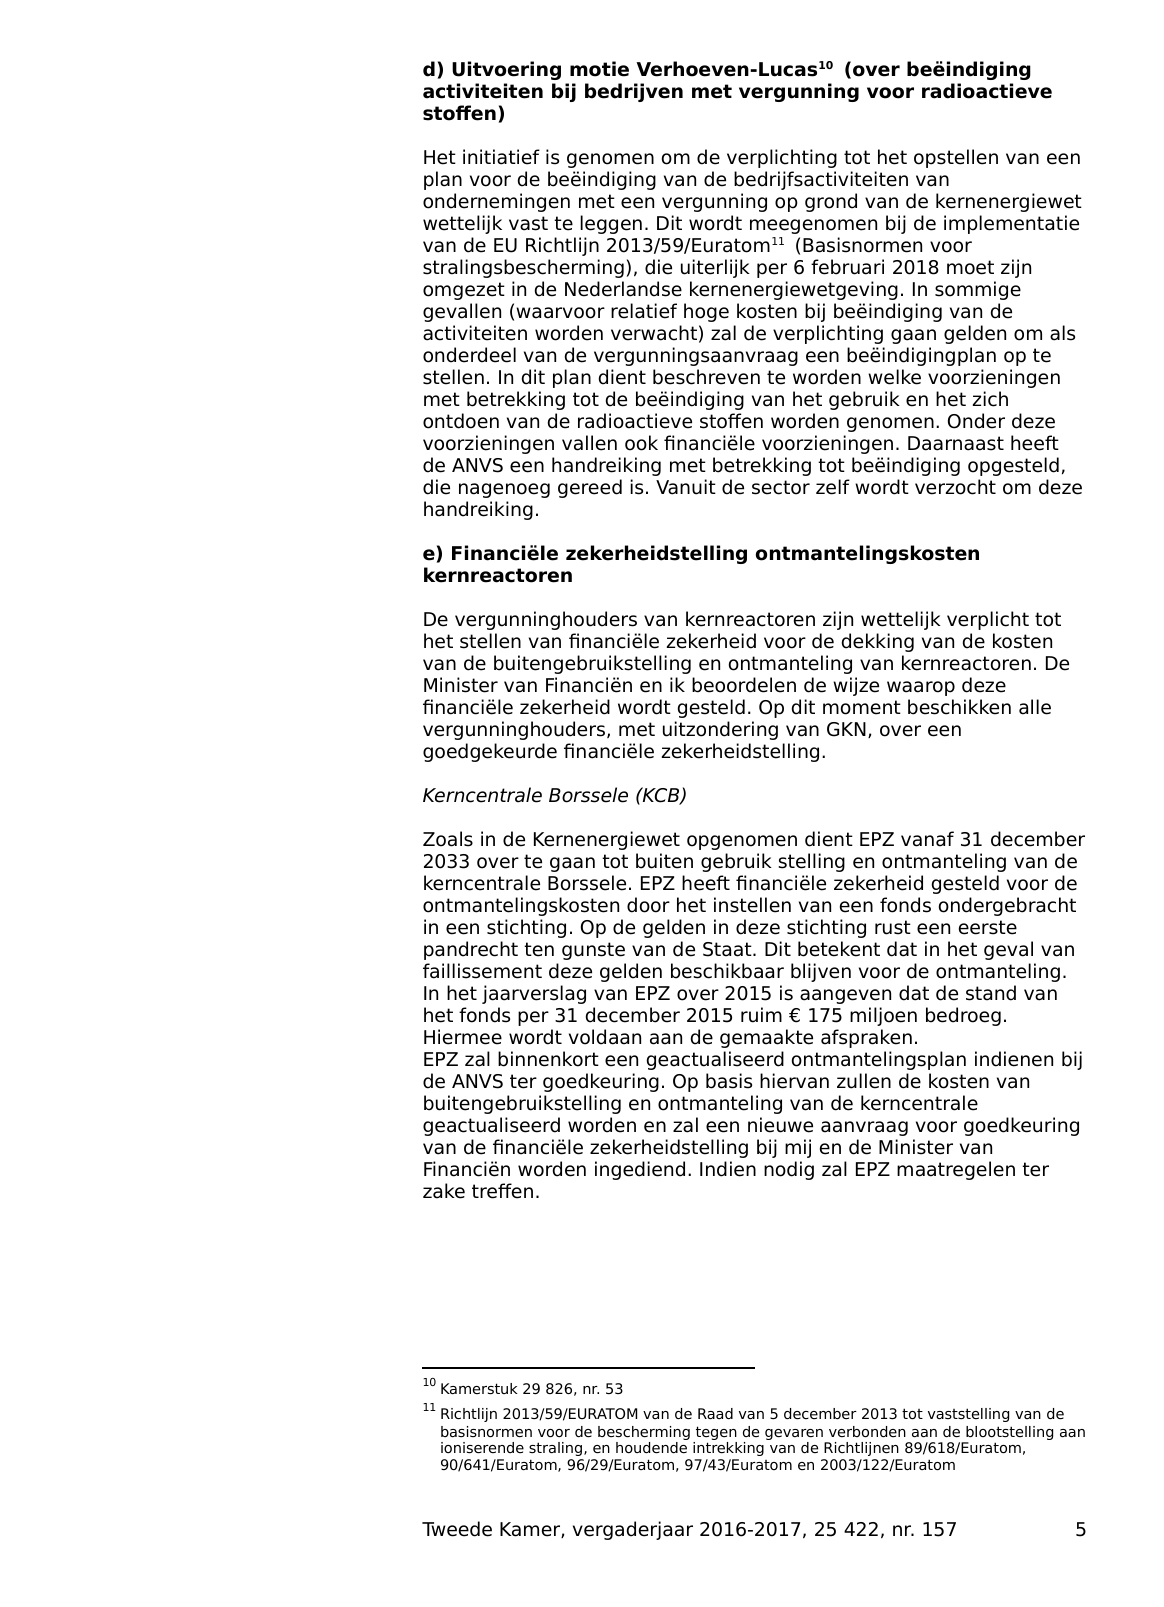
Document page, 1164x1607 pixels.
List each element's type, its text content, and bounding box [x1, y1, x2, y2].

text Kamerstuk 29 826, nr. 53 [422, 1377, 1087, 1399]
text Richtlijn 2013/59/EURATOM van de Raad van 5 december 2013 tot vaststelling van de basisnormen voor de bescherming tegen de gevaren verbonden aan de blootstelling aan ioniserende straling, en houdende intrekking van de Richtlijnen 89/618/Euratom, 90/641/Euratom, 96/29/Euratom, 97/43/Euratom en 2003/122/Euratom [422, 1402, 1087, 1474]
text Zoals in de Kernenergiewet opgenomen dient EPZ vanaf 31 december 2033 over te gaan tot buiten gebruik stelling en ontmanteling van de kerncentrale Borssele. EPZ heeft financiële zekerheid gesteld voor de ontmantelingskosten door het instellen van een fonds ondergebracht in een stichting. Op de gelden in deze stichting rust een eerste pandrecht ten gunste van de Staat. Dit betekent dat in het geval van faillissement deze gelden beschikbaar blijven voor de ontmanteling. In het jaarverslag van EPZ over 2015 is aangeven dat de stand van het fonds per 31 december 2015 ruim € 175 miljoen bedroeg. Hiermee wordt voldaan aan de gemaakte afspraken. [422, 829, 1087, 1049]
text EPZ zal binnenkort een geactualiseerd ontmantelingsplan indienen bij de ANVS ter goedkeuring. Op basis hiervan zullen de kosten van buitengebruikstelling en ontmanteling van de kerncentrale geactualiseerd worden en zal een nieuwe aanvraag voor goedkeuring van de financiële zekerheidstelling bij mij en de Minister van Financiën worden ingediend. Indien nodig zal EPZ maatregelen ter zake treffen. [422, 1049, 1087, 1203]
subtitle Kerncentrale Borssele (KCB) [422, 785, 1087, 807]
text De vergunninghouders van kernreactoren zijn wettelijk verplicht tot het stellen van financiële zekerheid voor de dekking van de kosten van de buitengebruikstelling en ontmanteling van kernreactoren. De Minister van Financiën en ik beoordelen de wijze waarop deze financiële zekerheid wordt gesteld. Op dit moment beschikken alle vergunninghouders, met uitzondering van GKN, over een goedgekeurde financiële zekerheidstelling. [422, 609, 1087, 763]
subtitle e) Financiële zekerheidstelling ontmantelingskosten kernreactoren [422, 543, 1087, 587]
text Het initiatief is genomen om de verplichting tot het opstellen van een plan voor de beëindiging van de bedrijfsactiviteiten van ondernemingen met een vergunning op grond van de kernenergiewet wettelijk vast te leggen. Dit wordt meegenomen bij de implementatie van de EU Richtlijn 2013/59/Euratom (Basisnormen voor stralingsbescherming), die uiterlijk per 6 februari 2018 moet zijn omgezet in de Nederlandse kernenergiewetgeving. In sommige gevallen (waarvoor relatief hoge kosten bij beëindiging van de activiteiten worden verwacht) zal de verplichting gaan gelden om als onderdeel van de vergunningsaanvraag een beëindigingplan op te stellen. In dit plan dient beschreven te worden welke voorzieningen met betrekking tot de beëindiging van het gebruik en het zich ontdoen van de radioactieve stoffen worden genomen. Onder deze voorzieningen vallen ook financiële voorzieningen. Daarnaast heeft de ANVS een handreiking met betrekking tot beëindiging opgesteld, die nagenoeg gereed is. Vanuit de sector zelf wordt verzocht om deze handreiking. [422, 147, 1087, 521]
subtitle d) Uitvoering motie Verhoeven-Lucas (over beëindiging activiteiten bij bedrijven met vergunning voor radioactieve stoffen) [422, 59, 1087, 125]
